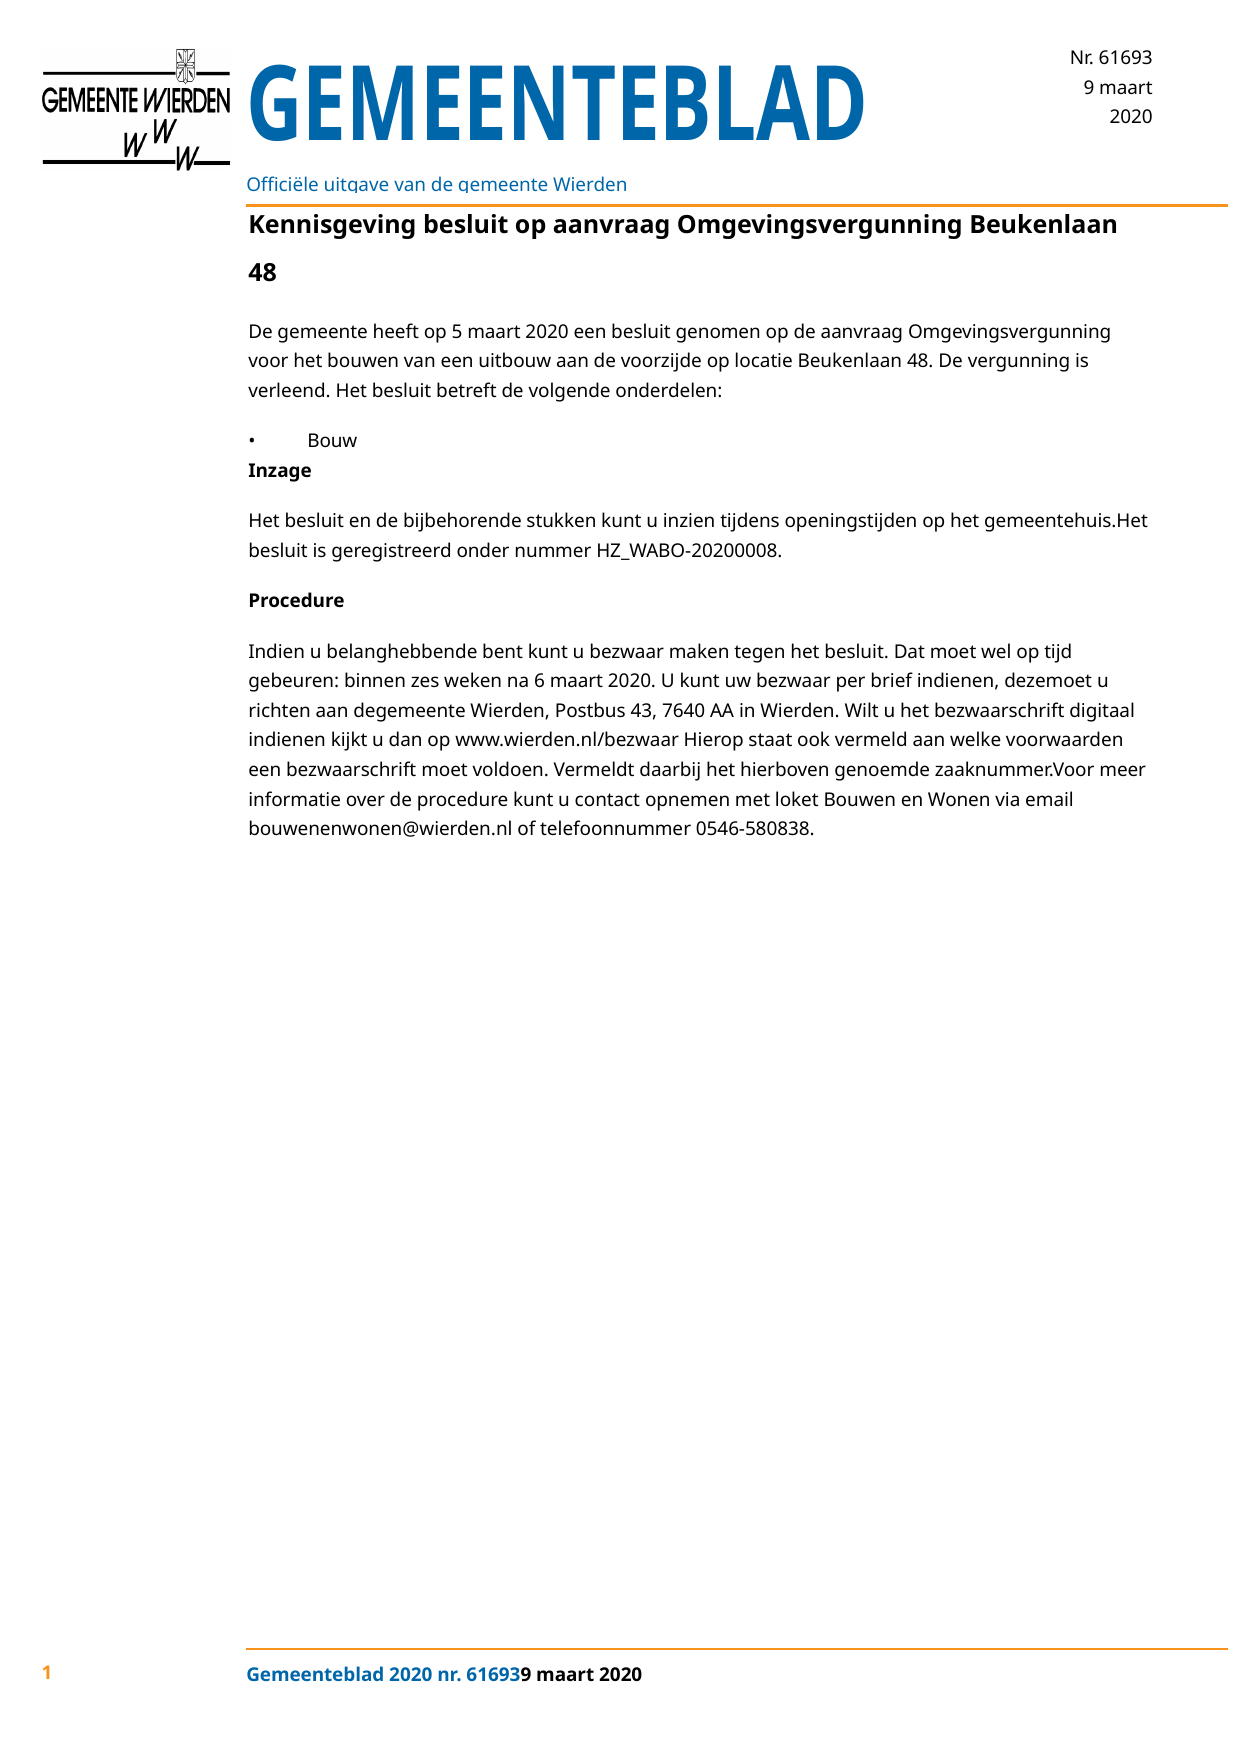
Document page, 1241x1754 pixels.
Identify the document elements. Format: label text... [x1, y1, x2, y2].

text Kennisgeving besluit op aanvraag Omgevingsvergunning Beukenlaan 48 [248, 207, 1152, 288]
text Inzage [248, 457, 1152, 483]
text Indien u belanghebbende bent kunt u bezwaar maken tegen het besluit. Dat moet wel op tijd gebeuren: binnen zes weken na 6 maart 2020. U kunt uw bezwaar per brief indienen, dezemoet u richten aan degemeente Wierden, Postbus 43, 7640 AA in Wierden. Wilt u het bezwaarschrift digitaal indienen kijkt u dan op www.wierden.nl/bezwaar Hierop staat ook vermeld aan welke voorwaarden een bezwaarschrift moet voldoen. Vermeldt daarbij het hierboven genoemde zaaknummer.Voor meer informatie over de procedure kunt u contact opnemen met loket Bouwen en Wonen via email bouwenenwonen@wierden.nl of telefoonnummer 0546-580838. [248, 638, 1152, 841]
text Het besluit en de bijbehorende stukken kunt u inzien tijdens openingstijden op het gemeentehuis.Het besluit is geregistreerd onder nummer HZ_WABO-20200008. [248, 507, 1152, 563]
list Bouw [248, 427, 1152, 453]
text De gemeente heeft op 5 maart 2020 een besluit genomen op de aanvraag Omgevingsvergunning voor het bouwen van een uitbouw aan de voorzijde op locatie Beukenlaan 48. De vergunning is verleend. Het besluit betreft de volgende onderdelen: [248, 318, 1152, 403]
picture [41, 47, 231, 172]
text Procedure [248, 587, 1152, 613]
